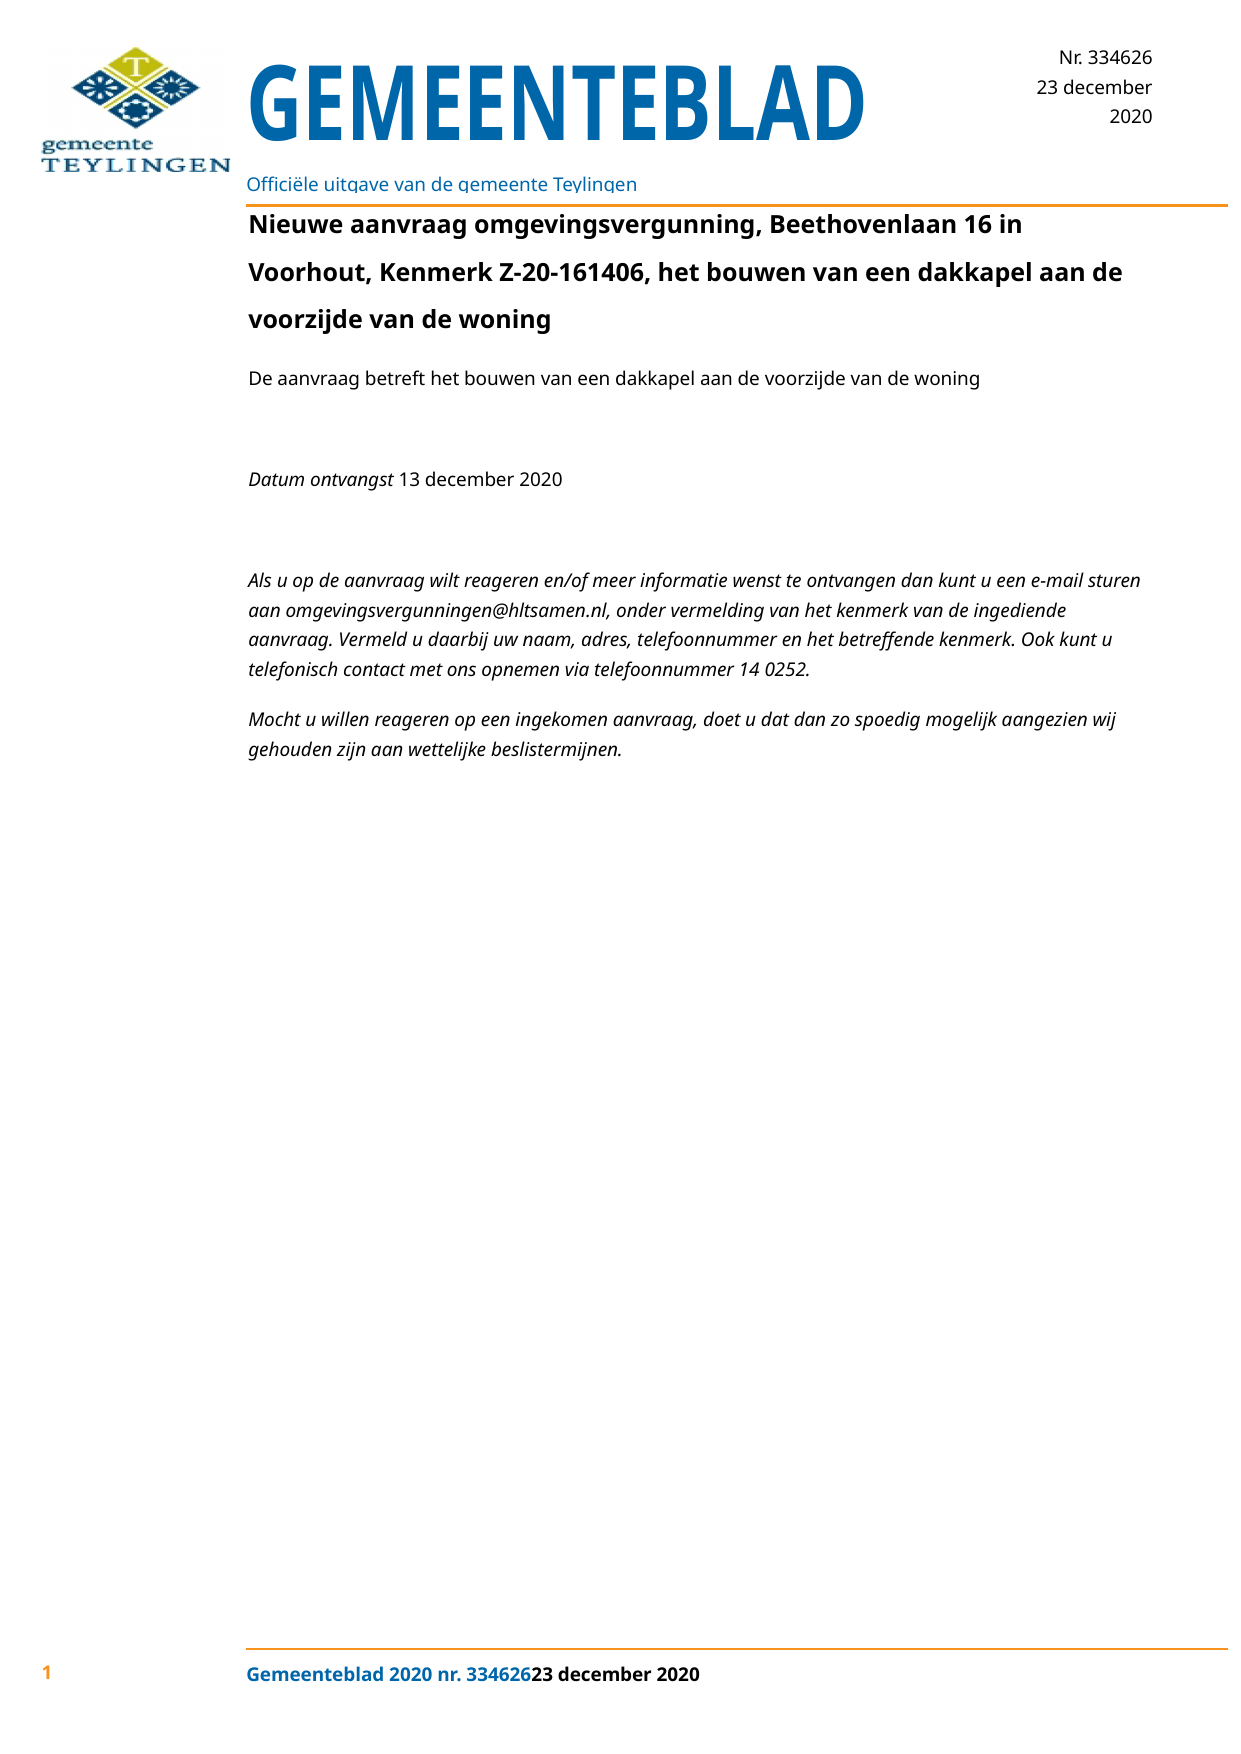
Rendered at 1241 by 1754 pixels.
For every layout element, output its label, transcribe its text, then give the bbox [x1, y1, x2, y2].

text Mocht u willen reageren op een ingekomen aanvraag, doet u dat dan zo spoedig mogelijk aangezien wij gehouden zijn aan wettelijke beslistermijnen. [248, 706, 1152, 762]
text Als u op de aanvraag wilt reageren en/of meer informatie wenst te ontvangen dan kunt u een e-mail sturen aan omgevingsvergunningen@hltsamen.nl, onder vermelding van het kenmerk van de ingediende aanvraag. Vermeld u daarbij uw naam, adres, telefoonnummer en het betreffende kenmerk. Ook kunt u telefonisch contact met ons opnemen via telefoonnummer 14 0252. [248, 567, 1152, 682]
text Datum ontvangst 13 december 2020 [248, 466, 1152, 492]
text Nieuwe aanvraag omgevingsvergunning, Beethovenlaan 16 in Voorhout, Kenmerk Z-20-161406, het bouwen van een dakkapel aan de voorzijde van de woning [248, 207, 1152, 336]
text De aanvraag betreft het bouwen van een dakkapel aan de voorzijde van de woning [248, 366, 1152, 391]
picture [41, 47, 231, 172]
